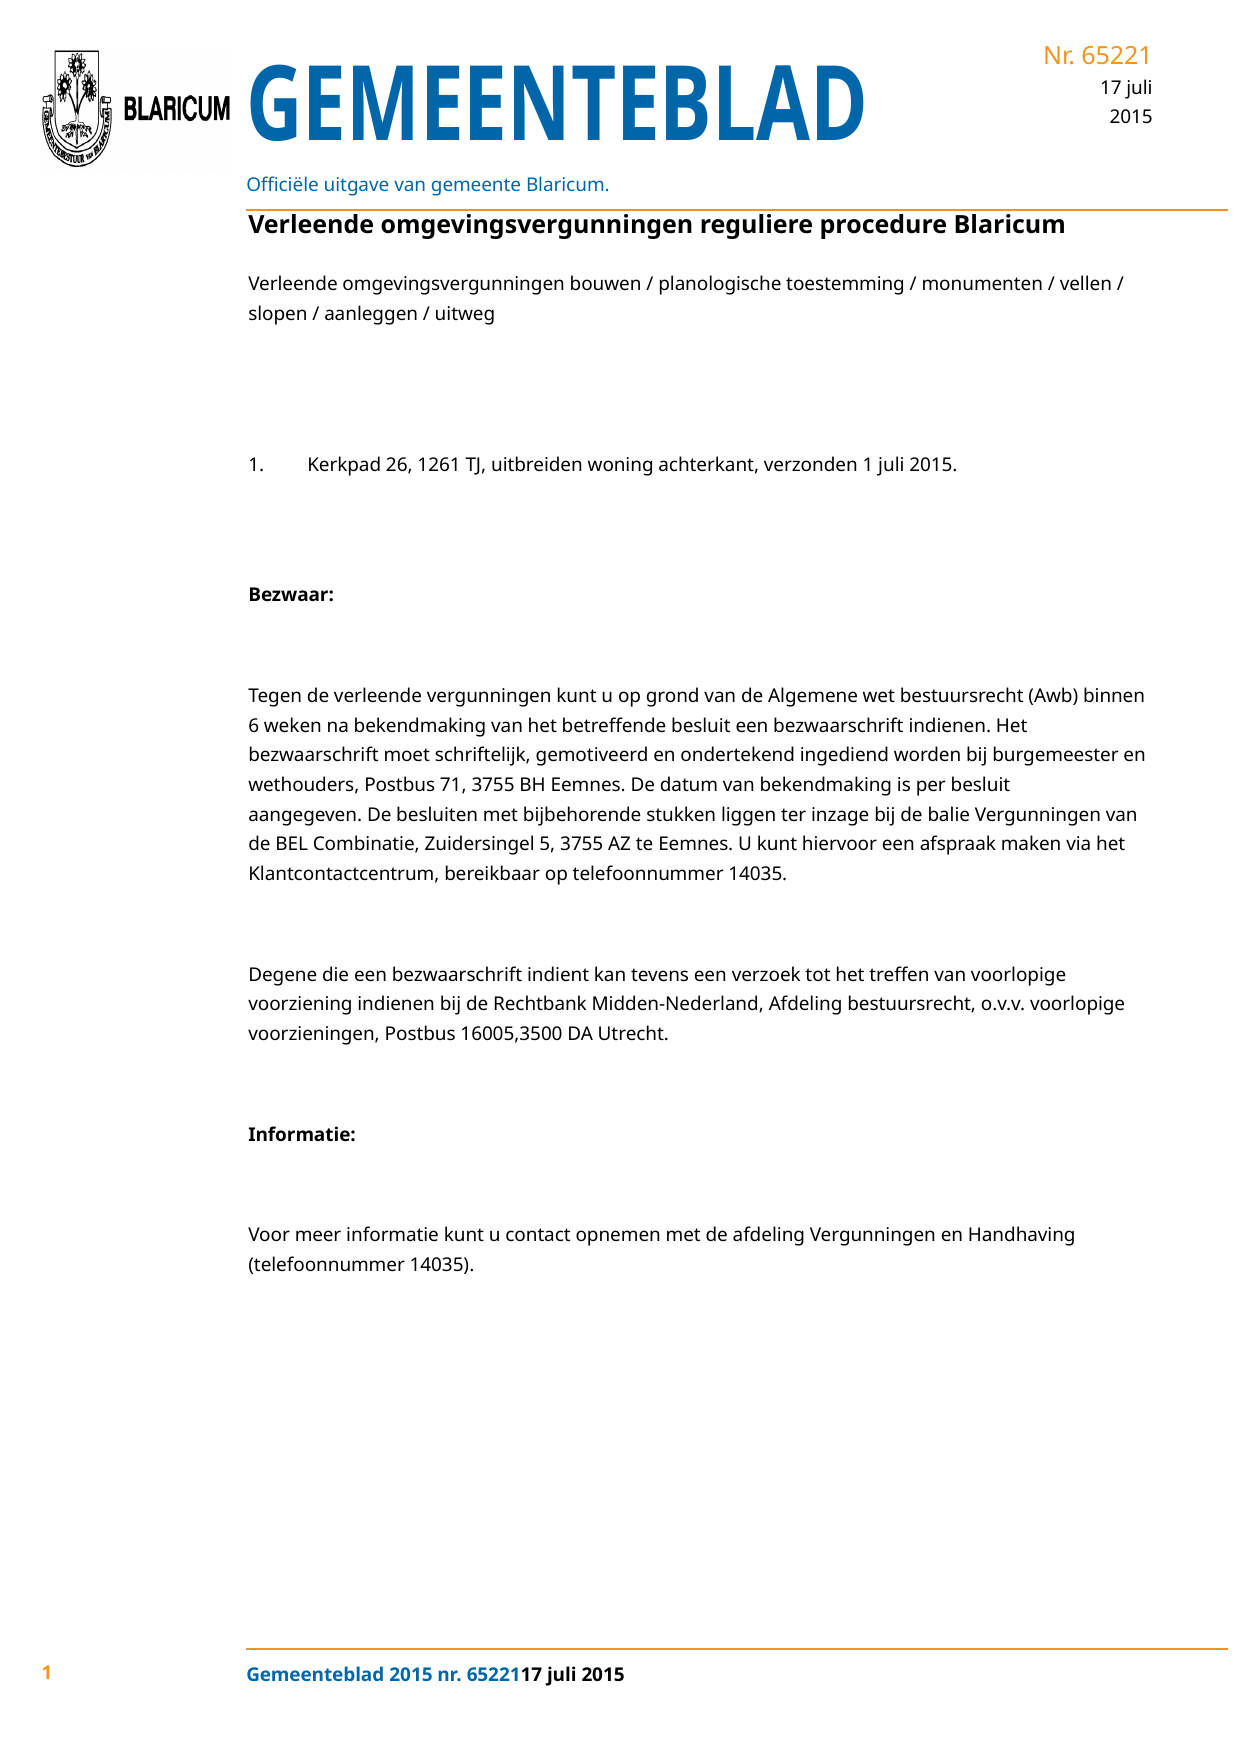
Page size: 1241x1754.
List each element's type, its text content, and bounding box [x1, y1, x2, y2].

text Voor meer informatie kunt u contact opnemen met de afdeling Vergunningen en Handhaving (telefoonnummer 14035). [248, 1222, 1152, 1277]
text Degene die een bezwaarschrift indient kan tevens een verzoek tot het treffen van voorlopige voorziening indienen bij de Rechtbank Midden-Nederland, Afdeling bestuursrecht, o.v.v. voorlopige voorzieningen, Postbus 16005,3500 DA Utrecht. [248, 961, 1152, 1046]
text Verleende omgevingsvergunningen bouwen / planologische toestemming / monumenten / vellen / slopen / aanleggen / uitweg [248, 270, 1152, 326]
text Informatie: [248, 1121, 1152, 1146]
list Kerkpad 26, 1261 TJ, uitbreiden woning achterkant, verzonden 1 juli 2015. [248, 451, 1152, 477]
text Bezwaar: [248, 582, 1152, 607]
text Tegen de verleende vergunningen kunt u op grond van de Algemene wet bestuursrecht (Awb) binnen 6 weken na bekendmaking van het betreffende besluit een bezwaarschrift indienen. Het bezwaarschrift moet schriftelijk, gemotiveerd en ondertekend ingediend worden bij burgemeester en wethouders, Postbus 71, 3755 BH Eemnes. De datum van bekendmaking is per besluit aangegeven. De besluiten met bijbehorende stukken liggen ter inzage bij de balie Vergunningen van de BEL Combinatie, Zuidersingel 5, 3755 AZ te Eemnes. U kunt hiervoor een afspraak maken via het Klantcontactcentrum, bereikbaar op telefoonnummer 14035. [248, 682, 1152, 886]
picture [41, 47, 231, 172]
text Verleende omgevingsvergunningen reguliere procedure Blaricum [248, 211, 1152, 241]
